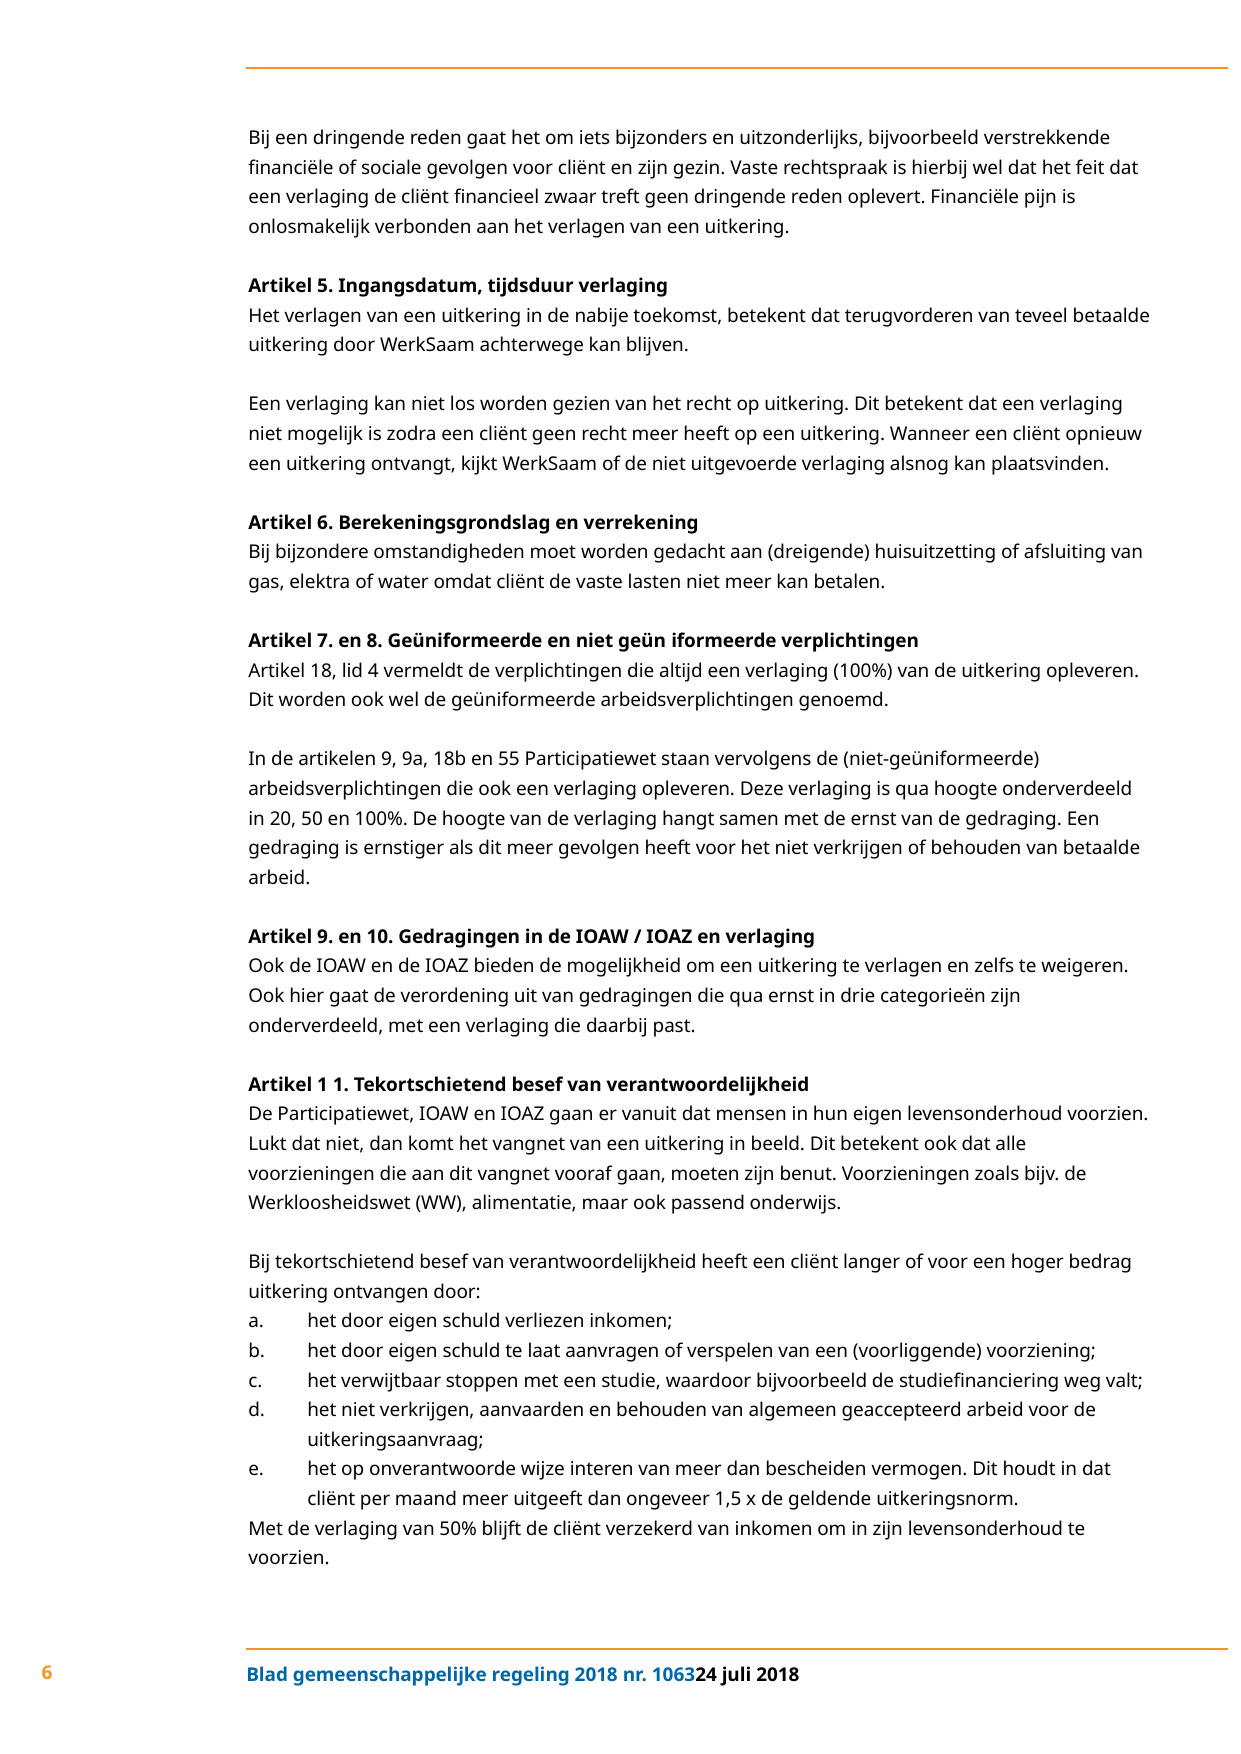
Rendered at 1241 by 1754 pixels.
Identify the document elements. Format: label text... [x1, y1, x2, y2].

list het door eigen schuld verliezen inkomen; [248, 1308, 1152, 1333]
text Een verlaging kan niet los worden gezien van het recht op uitkering. Dit betekent dat een verlaging niet mogelijk is zodra een cliënt geen recht meer heeft op een uitkering. Wanneer een cliënt opnieuw een uitkering ontvangt, kijkt WerkSaam of de niet uitgevoerde verlaging alsnog kan plaatsvinden. [248, 391, 1152, 476]
list het niet verkrijgen, aanvaarden en behouden van algemeen geaccepteerd arbeid voor de uitkeringsaanvraag; [248, 1396, 1152, 1452]
text Artikel 1 1. Tekortschietend besef van verantwoordelijkheid [248, 1071, 1152, 1097]
list het op onverantwoorde wijze interen van meer dan bescheiden vermogen. Dit houdt in dat cliënt per maand meer uitgeeft dan ongeveer 1,5 x de geldende uitkeringsnorm. [248, 1456, 1152, 1511]
text Artikel 6. Berekeningsgrondslag en verrekening [248, 509, 1152, 535]
text Het verlagen van een uitkering in de nabije toekomst, betekent dat terugvorderen van teveel betaalde uitkering door WerkSaam achterwege kan blijven. [248, 302, 1152, 357]
text Artikel 7. en 8. Geüniformeerde en niet geün iformeerde verplichtingen [248, 627, 1152, 653]
text Bij bijzondere omstandigheden moet worden gedacht aan (dreigende) huisuitzetting of afsluiting van gas, elektra of water omdat cliënt de vaste lasten niet meer kan betalen. [248, 538, 1152, 594]
list het verwijtbaar stoppen met een studie, waardoor bijvoorbeeld de studiefinanciering weg valt; [248, 1367, 1152, 1393]
text Ook de IOAW en de IOAZ bieden de mogelijkheid om een uitkering te verlagen en zelfs te weigeren. Ook hier gaat de verordening uit van gedragingen die qua ernst in drie categorieën zijn onderverdeeld, met een verlaging die daarbij past. [248, 953, 1152, 1038]
list het door eigen schuld te laat aanvragen of verspelen van een (voorliggende) voorziening; [248, 1337, 1152, 1363]
picture [41, 47, 231, 172]
text Bij tekortschietend besef van verantwoordelijkheid heeft een cliënt langer of voor een hoger bedrag uitkering ontvangen door: [248, 1248, 1152, 1304]
text In de artikelen 9, 9a, 18b en 55 Participatiewet staan vervolgens de (niet-geüniformeerde) arbeidsverplichtingen die ook een verlaging opleveren. Deze verlaging is qua hoogte onderverdeeld in 20, 50 en 100%. De hoogte van de verlaging hangt samen met de ernst van de gedraging. Een gedraging is ernstiger als dit meer gevolgen heeft voor het niet verkrijgen of behouden van betaalde arbeid. [248, 746, 1152, 890]
text Artikel 9. en 10. Gedragingen in de IOAW / IOAZ en verlaging [248, 923, 1152, 949]
text Met de verlaging van 50% blijft de cliënt verzekerd van inkomen om in zijn levensonderhoud te voorzien. [248, 1515, 1152, 1570]
text Bij een dringende reden gaat het om iets bijzonders en uitzonderlijks, bijvoorbeeld verstrekkende financiële of sociale gevolgen voor cliënt en zijn gezin. Vaste rechtspraak is hierbij wel dat het feit dat een verlaging de cliënt financieel zwaar treft geen dringende reden oplevert. Financiële pijn is onlosmakelijk verbonden aan het verlagen van een uitkering. [248, 124, 1152, 239]
text Artikel 18, lid 4 vermeldt de verplichtingen die altijd een verlaging (100%) van de uitkering opleveren. Dit worden ook wel de geüniformeerde arbeidsverplichtingen genoemd. [248, 657, 1152, 712]
text Artikel 5. Ingangsdatum, tijdsduur verlaging [248, 272, 1152, 298]
text De Participatiewet, IOAW en IOAZ gaan er vanuit dat mensen in hun eigen levensonderhoud voorzien. Lukt dat niet, dan komt het vangnet van een uitkering in beeld. Dit betekent ook dat alle voorzieningen die aan dit vangnet vooraf gaan, moeten zijn benut. Voorzieningen zoals bijv. de Werkloosheidswet (WW), alimentatie, maar ook passend onderwijs. [248, 1101, 1152, 1215]
